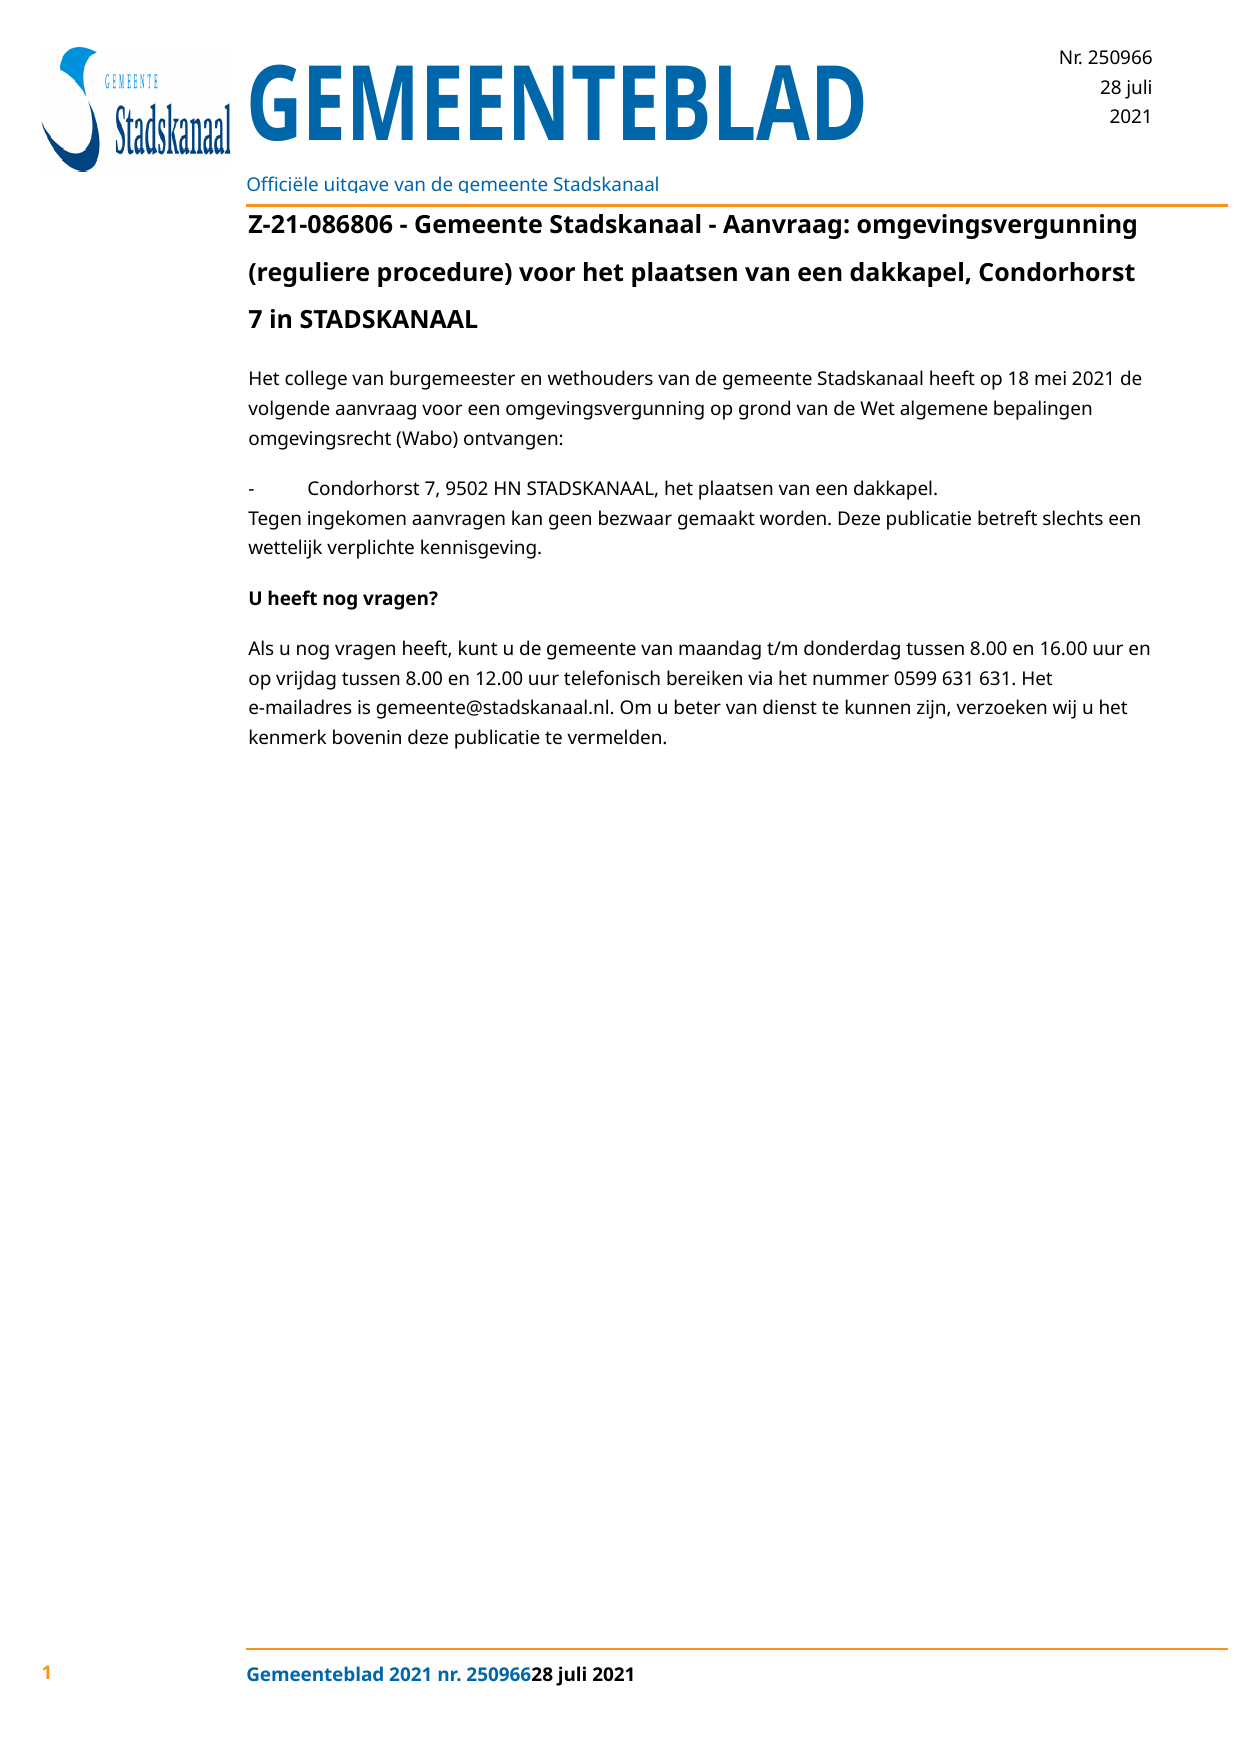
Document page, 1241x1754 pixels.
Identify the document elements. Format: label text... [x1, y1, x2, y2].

list Condorhorst 7, 9502 HN STADSKANAAL, het plaatsen van een dakkapel. [248, 475, 1152, 501]
picture [41, 47, 231, 172]
text Het college van burgemeester en wethouders van de gemeente Stadskanaal heeft op 18 mei 2021 de volgende aanvraag voor een omgevingsvergunning op grond van de Wet algemene bepalingen omgevingsrecht (Wabo) ontvangen: [248, 366, 1152, 450]
text Als u nog vragen heeft, kunt u de gemeente van maandag t/m donderdag tussen 8.00 en 16.00 uur en op vrijdag tussen 8.00 en 12.00 uur telefonisch bereiken via het nummer 0599 631 631. Het e‑mailadres is gemeente@stadskanaal.nl. Om u beter van dienst te kunnen zijn, verzoeken wij u het kenmerk bovenin deze publicatie te vermelden. [248, 635, 1152, 749]
text Z-21-086806 - Gemeente Stadskanaal - Aanvraag: omgevingsvergunning (reguliere procedure) voor het plaatsen van een dakkapel, Condorhorst 7 in STADSKANAAL [248, 207, 1152, 336]
text U heeft nog vragen? [248, 585, 1152, 610]
text Tegen ingekomen aanvragen kan geen bezwaar gemaakt worden. Deze publicatie betreft slechts een wettelijk verplichte kennisgeving. [248, 505, 1152, 560]
